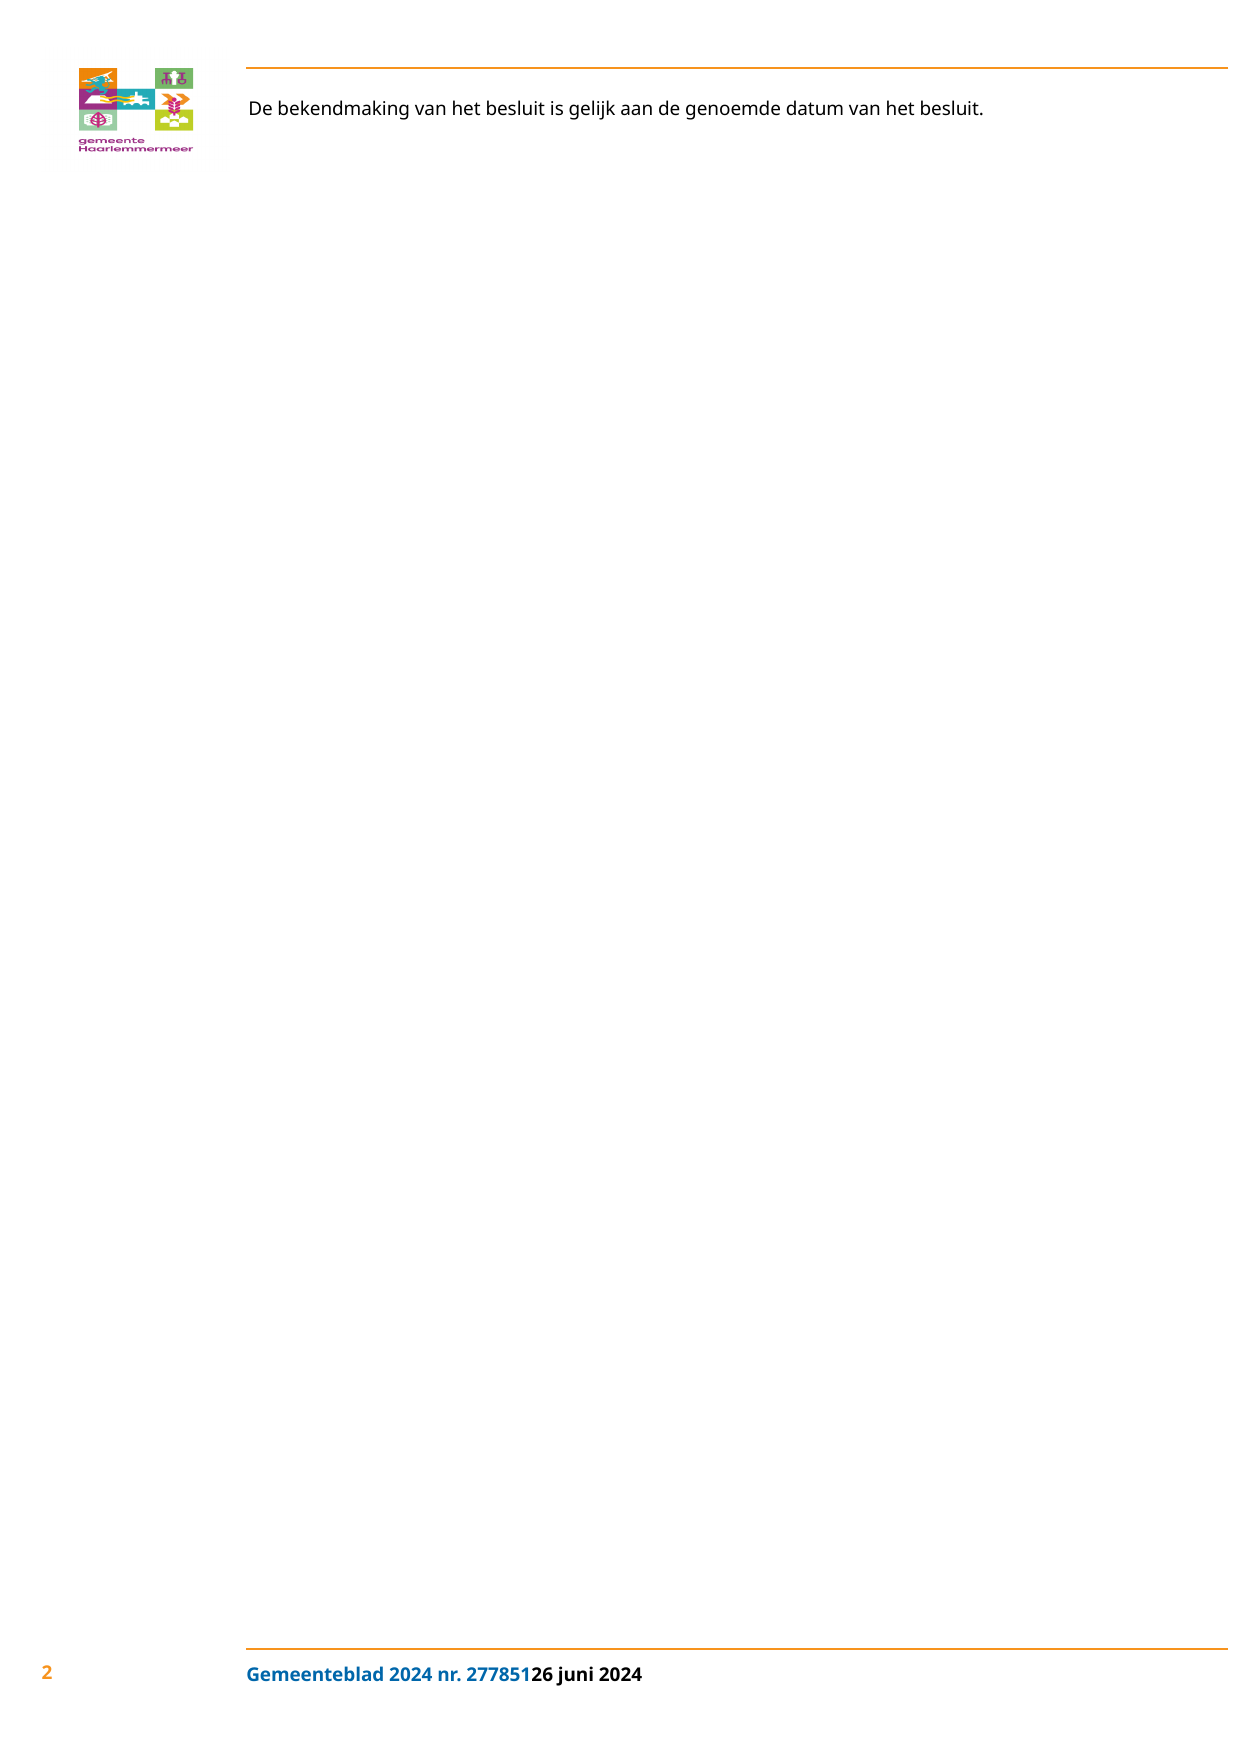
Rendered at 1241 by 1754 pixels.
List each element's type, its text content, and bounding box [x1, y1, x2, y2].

text De bekendmaking van het besluit is gelijk aan de genoemde datum van het besluit. [248, 95, 1152, 121]
picture [41, 47, 231, 172]
